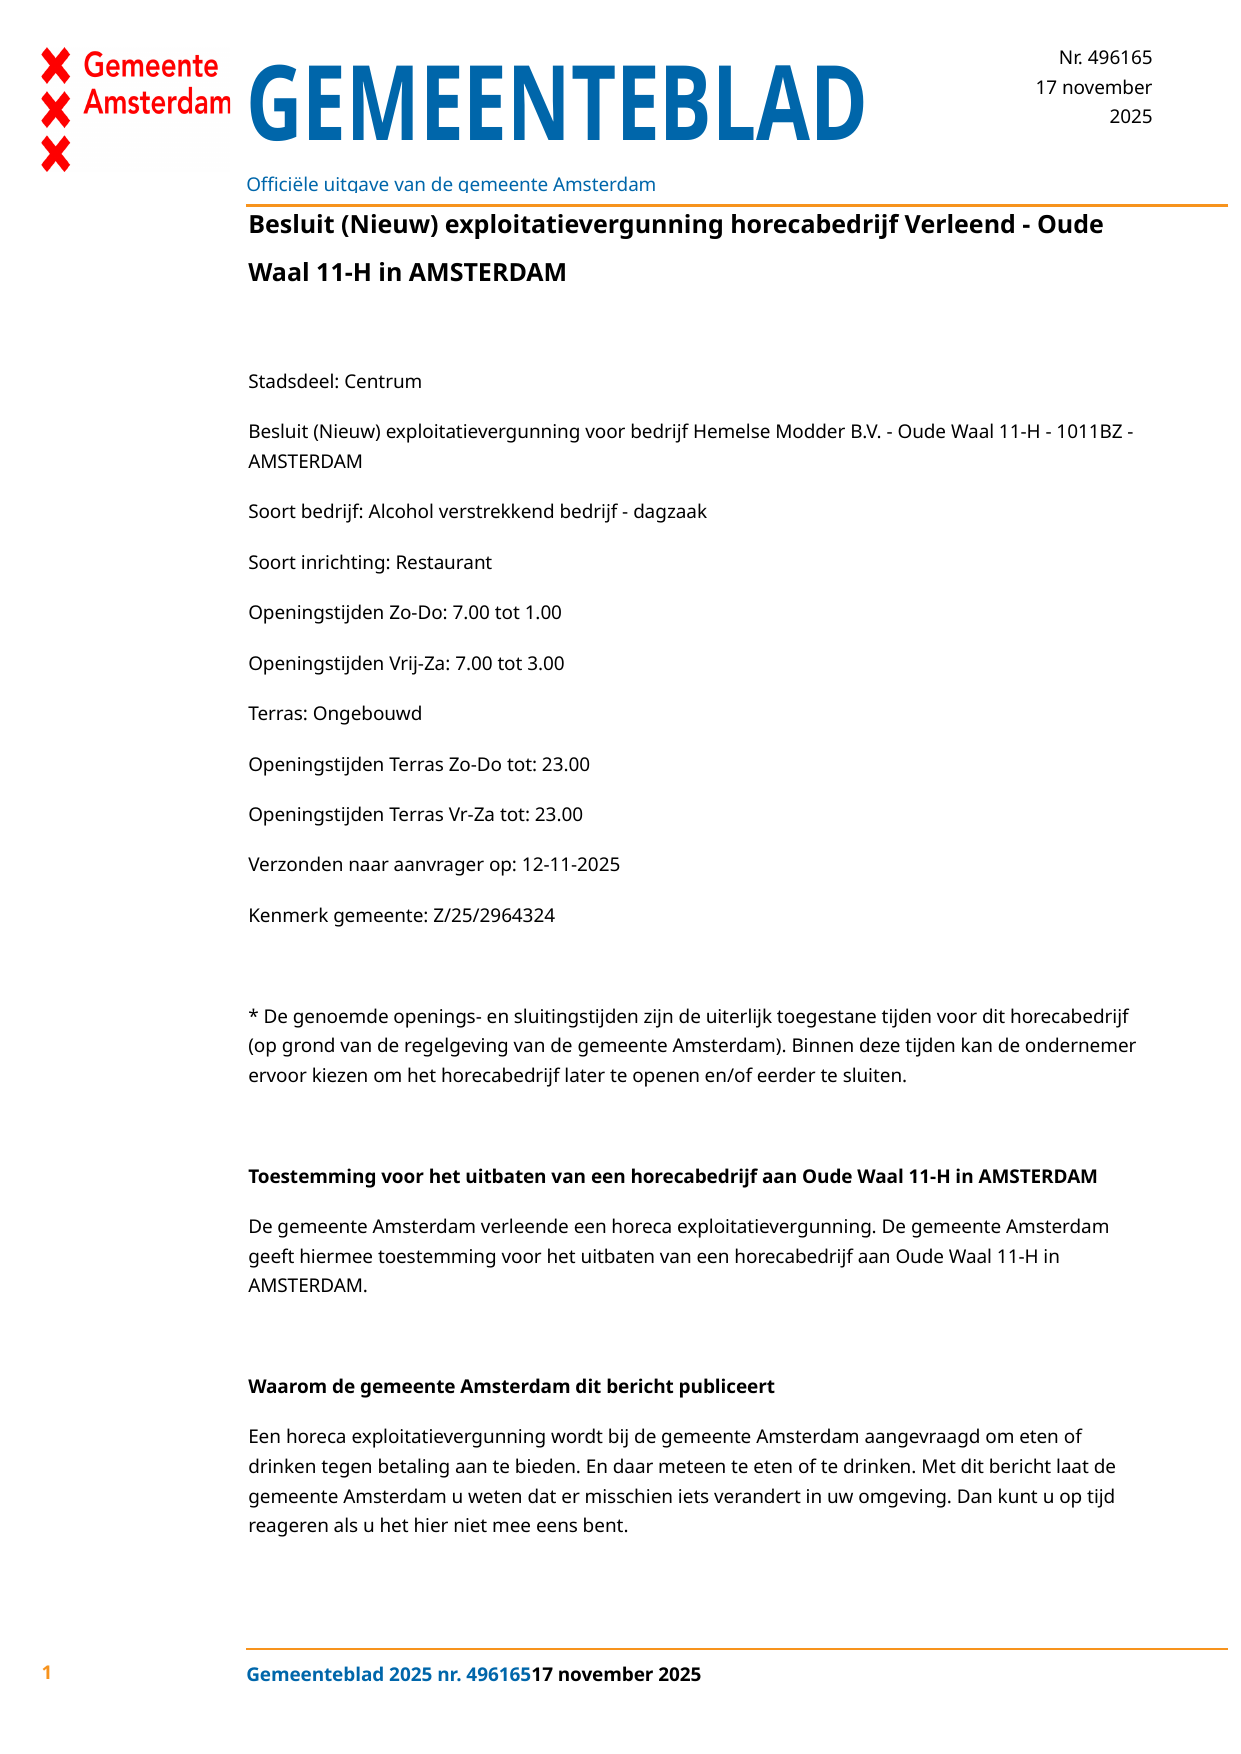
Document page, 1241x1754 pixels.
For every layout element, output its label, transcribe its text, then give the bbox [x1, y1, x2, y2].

text Een horeca exploitatievergunning wordt bij de gemeente Amsterdam aangevraagd om eten of drinken tegen betaling aan te bieden. En daar meteen te eten of te drinken. Met dit bericht laat de gemeente Amsterdam u weten dat er misschien iets verandert in uw omgeving. Dan kunt u op tijd reageren als u het hier niet mee eens bent. [248, 1424, 1152, 1538]
text Kenmerk gemeente: Z/25/2964324 [248, 902, 1152, 928]
text Soort inrichting: Restaurant [248, 549, 1152, 575]
text Terras: Ongebouwd [248, 700, 1152, 726]
text Besluit (Nieuw) exploitatievergunning horecabedrijf Verleend - Oude Waal 11-H in AMSTERDAM [248, 207, 1152, 288]
text Toestemming voor het uitbaten van een horecabedrijf aan Oude Waal 11-H in AMSTERDAM [248, 1163, 1152, 1189]
text Besluit (Nieuw) exploitatievergunning voor bedrijf Hemelse Modder B.V. - Oude Waal 11-H - 1011BZ - AMSTERDAM [248, 419, 1152, 474]
text Openingstijden Terras Vr-Za tot: 23.00 [248, 801, 1152, 827]
text Soort bedrijf: Alcohol verstrekkend bedrijf - dagzaak [248, 499, 1152, 524]
text * De genoemde openings- en sluitingstijden zijn de uiterlijk toegestane tijden voor dit horecabedrijf (op grond van de regelgeving van de gemeente Amsterdam). Binnen deze tijden kan de ondernemer ervoor kiezen om het horecabedrijf later te openen en/of eerder te sluiten. [248, 1003, 1152, 1088]
text Stadsdeel: Centrum [248, 368, 1152, 394]
text Openingstijden Vrij-Za: 7.00 tot 3.00 [248, 650, 1152, 676]
picture [41, 47, 231, 172]
text Openingstijden Zo-Do: 7.00 tot 1.00 [248, 599, 1152, 625]
text Waarom de gemeente Amsterdam dit bericht publiceert [248, 1373, 1152, 1399]
text Openingstijden Terras Zo-Do tot: 23.00 [248, 751, 1152, 777]
text Verzonden naar aanvrager op: 12-11-2025 [248, 852, 1152, 877]
text De gemeente Amsterdam verleende een horeca exploitatievergunning. De gemeente Amsterdam geeft hiermee toestemming voor het uitbaten van een horecabedrijf aan Oude Waal 11-H in AMSTERDAM. [248, 1213, 1152, 1298]
